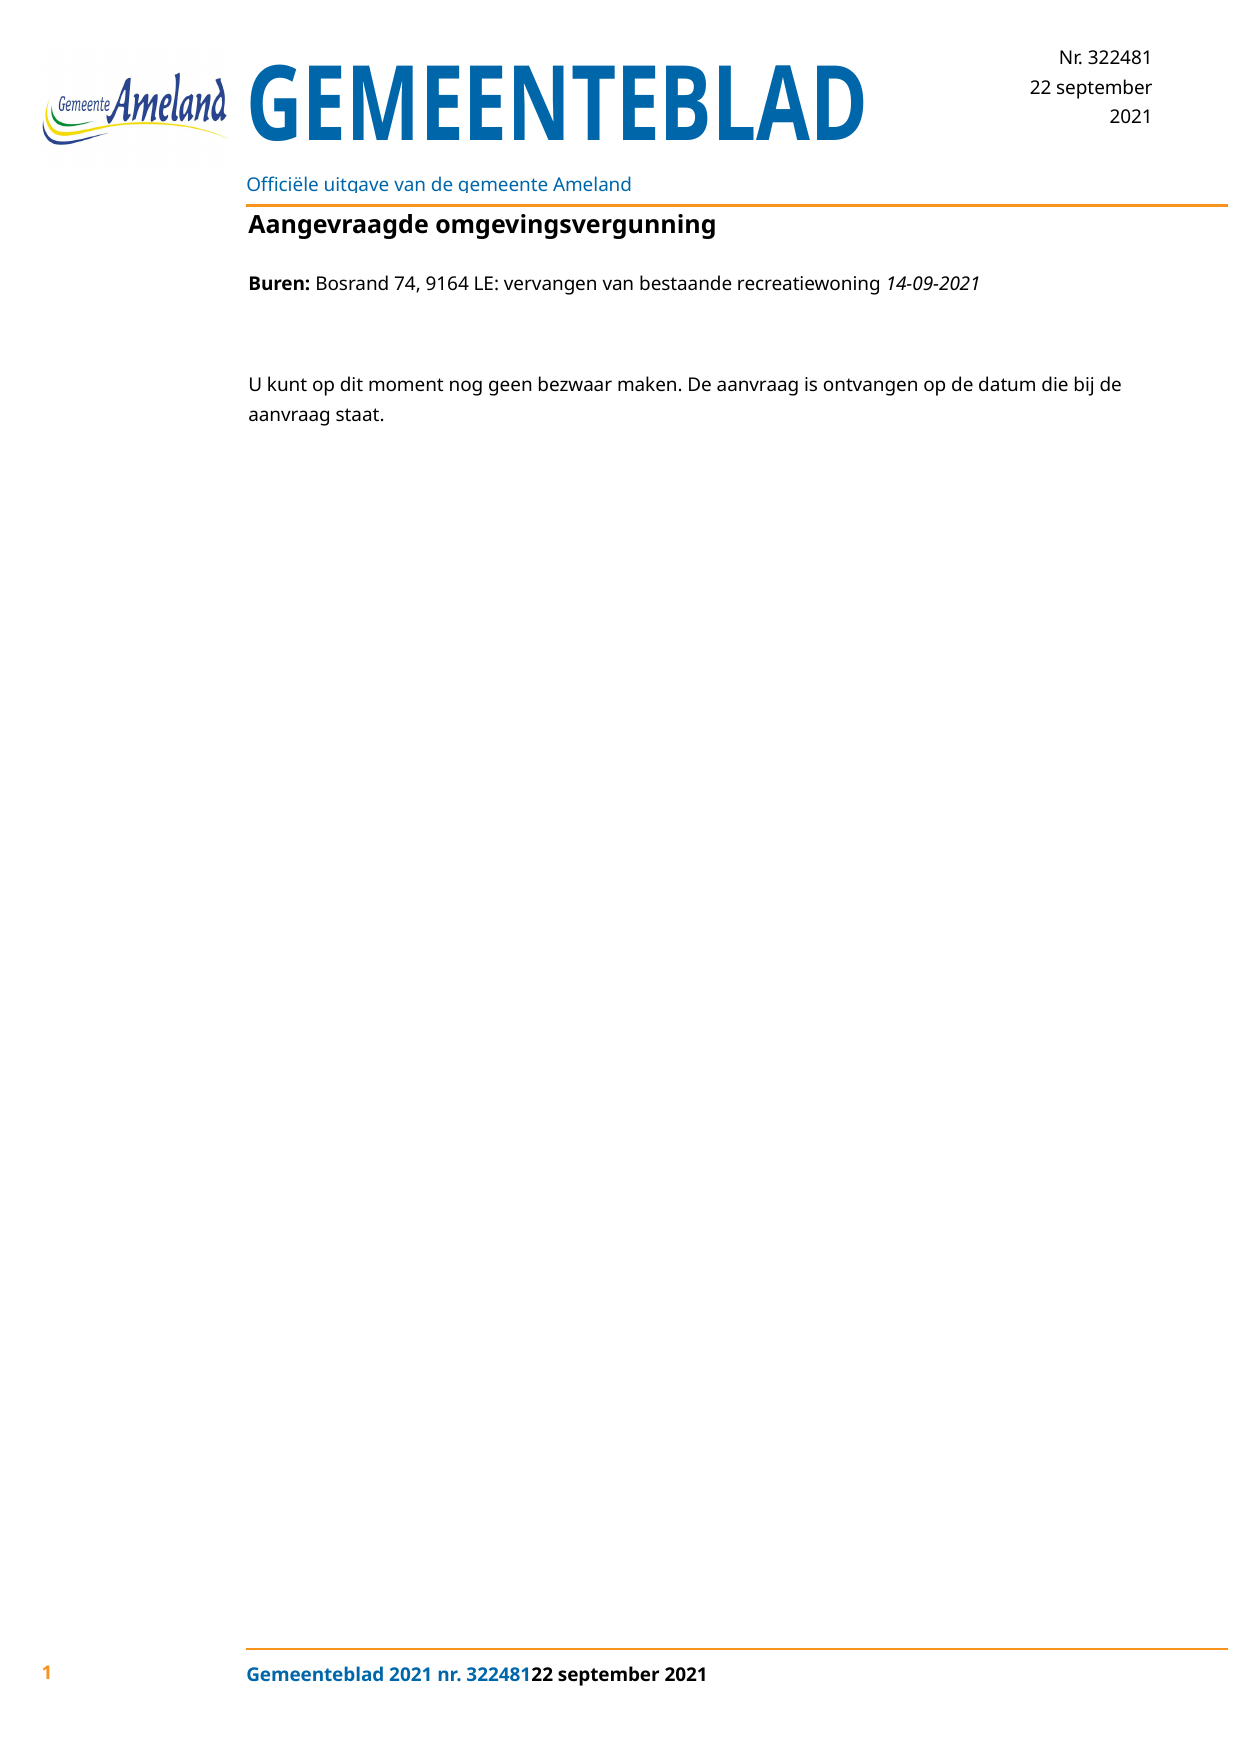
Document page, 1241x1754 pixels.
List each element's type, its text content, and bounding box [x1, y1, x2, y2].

text U kunt op dit moment nog geen bezwaar maken. De aanvraag is ontvangen op de datum die bij de aanvraag staat. [248, 371, 1152, 426]
picture [41, 47, 231, 172]
text Buren: Bosrand 74, 9164 LE: vervangen van bestaande recreatiewoning 14-09-2021 [248, 270, 1152, 296]
text Aangevraagde omgevingsvergunning [248, 207, 1152, 241]
